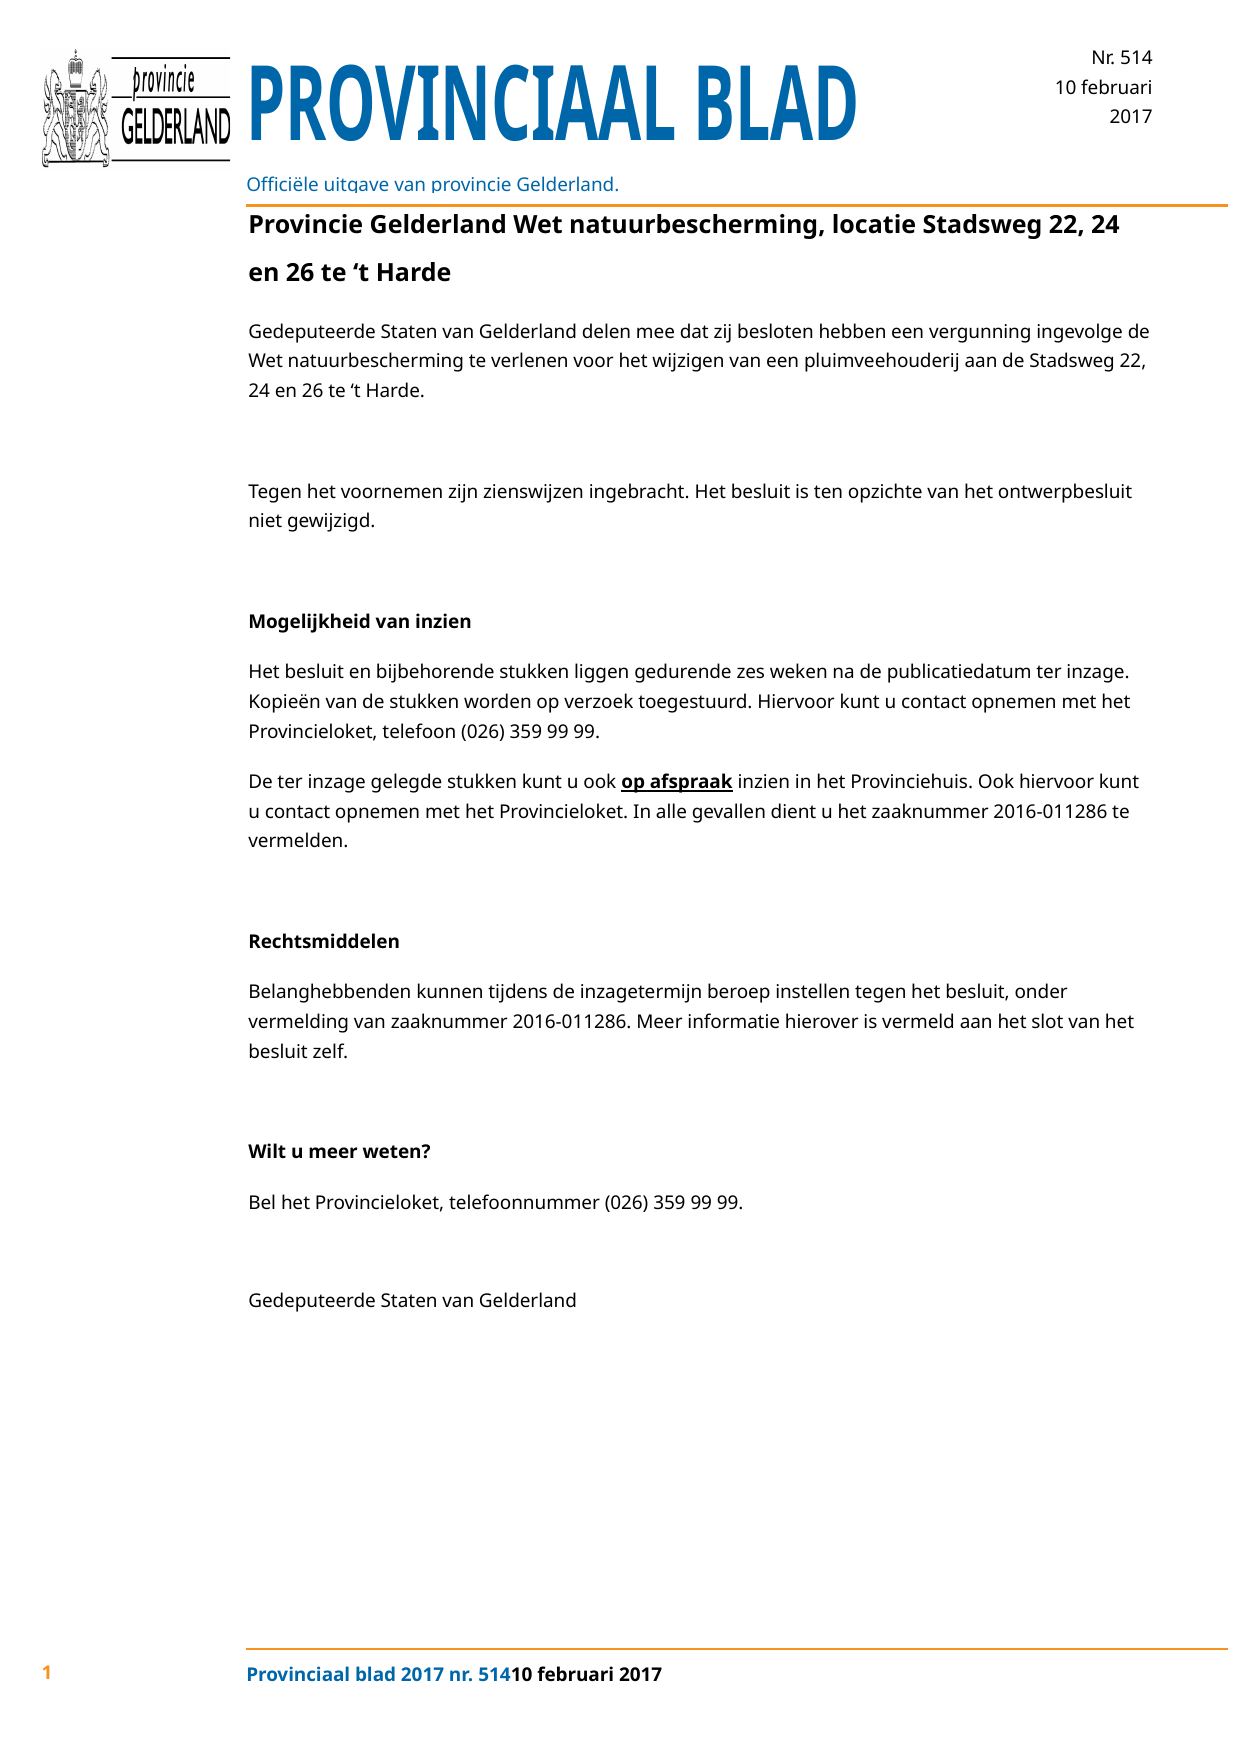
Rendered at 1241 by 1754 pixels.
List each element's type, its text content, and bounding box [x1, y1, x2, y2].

text Tegen het voornemen zijn zienswijzen ingebracht. Het besluit is ten opzichte van het ontwerpbesluit niet gewijzigd. [248, 478, 1152, 533]
text Provincie Gelderland Wet natuurbescherming, locatie Stadsweg 22, 24 en 26 te ‘t Harde [248, 207, 1152, 288]
text Belanghebbenden kunnen tijdens de inzagetermijn beroep instellen tegen het besluit, onder vermelding van zaaknummer 2016-011286. Meer informatie hierover is vermeld aan het slot van het besluit zelf. [248, 979, 1152, 1064]
text Rechtsmiddelen [248, 928, 1152, 954]
text Gedeputeerde Staten van Gelderland [248, 1287, 1152, 1313]
picture [41, 47, 231, 172]
text Gedeputeerde Staten van Gelderland delen mee dat zij besloten hebben een vergunning ingevolge de Wet natuurbescherming te verlenen voor het wijzigen van een pluimveehouderij aan de Stadsweg 22, 24 en 26 te ‘t Harde. [248, 318, 1152, 403]
text Het besluit en bijbehorende stukken liggen gedurende zes weken na de publicatiedatum ter inzage. Kopieën van de stukken worden op verzoek toegestuurd. Hiervoor kunt u contact opnemen met het Provincieloket, telefoon (026) 359 99 99. [248, 659, 1152, 744]
text Mogelijkheid van inzien [248, 608, 1152, 634]
text Bel het Provincieloket, telefoonnummer (026) 359 99 99. [248, 1189, 1152, 1215]
text Wilt u meer weten? [248, 1139, 1152, 1164]
text De ter inzage gelegde stukken kunt u ook op afspraak inzien in het Provinciehuis. Ook hiervoor kunt u contact opnemen met het Provincieloket. In alle gevallen dient u het zaaknummer 2016-011286 te vermelden. [248, 768, 1152, 853]
